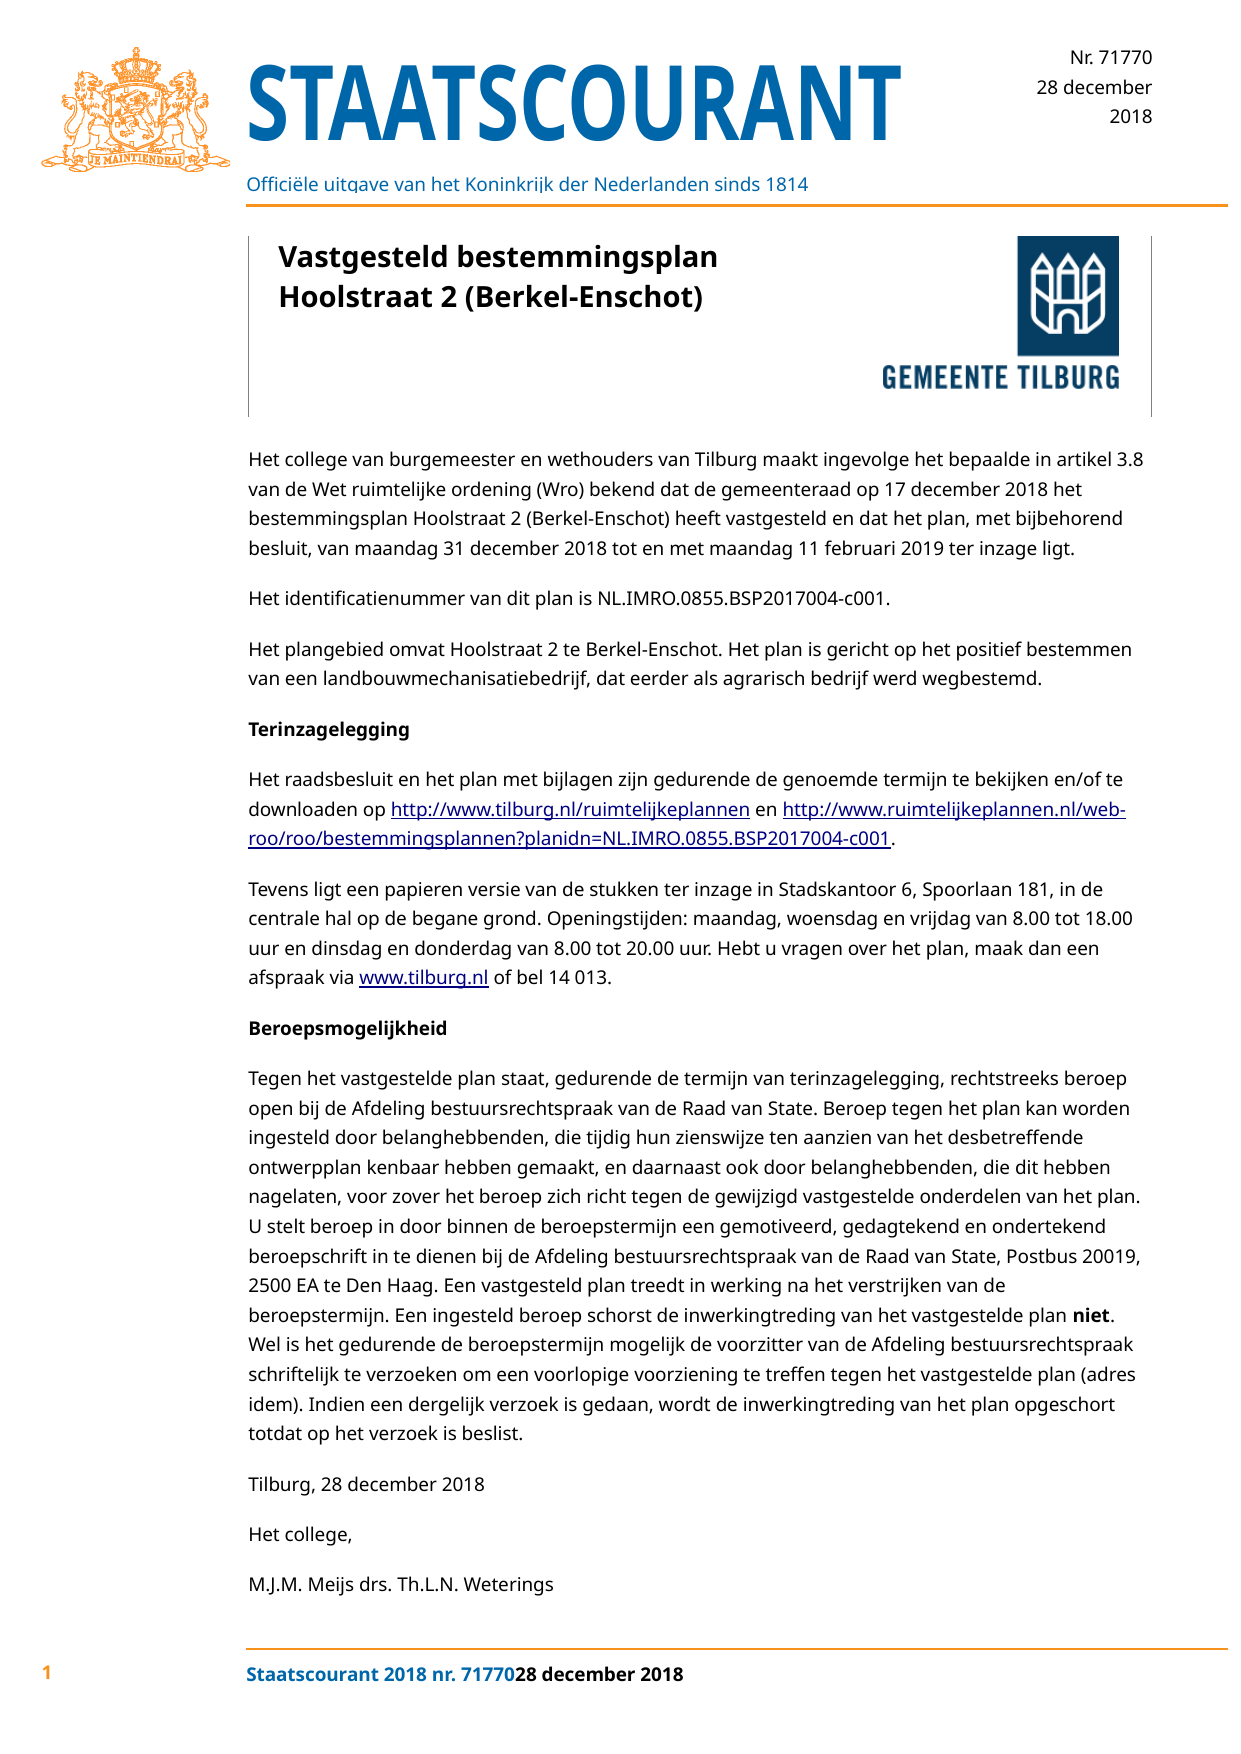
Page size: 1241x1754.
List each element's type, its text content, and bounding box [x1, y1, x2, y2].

text Het identificatienummer van dit plan is NL.IMRO.0855.BSP2017004-c001. [248, 585, 1152, 611]
table_header [850, 236, 1151, 417]
picture [882, 236, 1119, 391]
text Tegen het vastgestelde plan staat, gedurende de termijn van terinzagelegging, rechtstreeks beroep open bij de Afdeling bestuursrechtspraak van de Raad van State. Beroep tegen het plan kan worden ingesteld door belanghebbenden, die tijdig hun zienswijze ten aanzien van het desbetreffende ontwerpplan kenbaar hebben gemaakt, en daarnaast ook door belanghebbenden, die dit hebben nagelaten, voor zover het beroep zich richt tegen de gewijzigd vastgestelde onderdelen van het plan. U stelt beroep in door binnen de beroepstermijn een gemotiveerd, gedagtekend en ondertekend beroepschrift in te dienen bij de Afdeling bestuursrechtspraak van de Raad van State, Postbus 20019, 2500 EA te Den Haag. Een vastgesteld plan treedt in werking na het verstrijken van de beroepstermijn. Een ingesteld beroep schorst de inwerkingtreding van het vastgestelde plan niet. Wel is het gedurende de beroepstermijn mogelijk de voorzitter van de Afdeling bestuursrechtspraak schriftelijk te verzoeken om een voorlopige voorziening te treffen tegen het vastgestelde plan (adres idem). Indien een dergelijk verzoek is gedaan, wordt de inwerkingtreding van het plan opgeschort totdat op het verzoek is beslist. [248, 1065, 1152, 1446]
text Tilburg, 28 december 2018 [248, 1471, 1152, 1496]
table_header Vastgesteld bestemmingsplan Hoolstraat 2 (Berkel-Enschot) [249, 236, 850, 417]
text Het college van burgemeester en wethouders van Tilburg maakt ingevolge het bepaalde in artikel 3.8 van de Wet ruimtelijke ordening (Wro) bekend dat de gemeenteraad op 17 december 2018 het bestemmingsplan Hoolstraat 2 (Berkel-Enschot) heeft vastgesteld en dat het plan, met bijbehorend besluit, van maandag 31 december 2018 tot en met maandag 11 februari 2019 ter inzage ligt. [248, 446, 1152, 561]
text Tevens ligt een papieren versie van de stukken ter inzage in Stadskantoor 6, Spoorlaan 181, in de centrale hal op de begane grond. Openingstijden: maandag, woensdag en vrijdag van 8.00 tot 18.00 uur en dinsdag en donderdag van 8.00 tot 20.00 uur. Hebt u vragen over het plan, maak dan een afspraak via www.tilburg.nl of bel 14 013. [248, 876, 1152, 990]
text Beroepsmogelijkheid [248, 1015, 1152, 1041]
text M.J.M. Meijs drs. Th.L.N. Weterings [248, 1572, 1152, 1597]
text Het college, [248, 1521, 1152, 1547]
picture [41, 47, 231, 172]
text Terinzagelegging [248, 716, 1152, 741]
text Het raadsbesluit en het plan met bijlagen zijn gedurende de genoemde termijn te bekijken en/of te downloaden op http://www.tilburg.nl/ruimtelijkeplannen en http://www.ruimtelijkeplannen.nl/web-roo/roo/bestemmingsplannen?planidn=NL.IMRO.0855.BSP2017004-c001. [248, 766, 1152, 851]
text Het plangebied omvat Hoolstraat 2 te Berkel-Enschot. Het plan is gericht op het positief bestemmen van een landbouwmechanisatiebedrijf, dat eerder als agrarisch bedrijf werd wegbestemd. [248, 636, 1152, 691]
